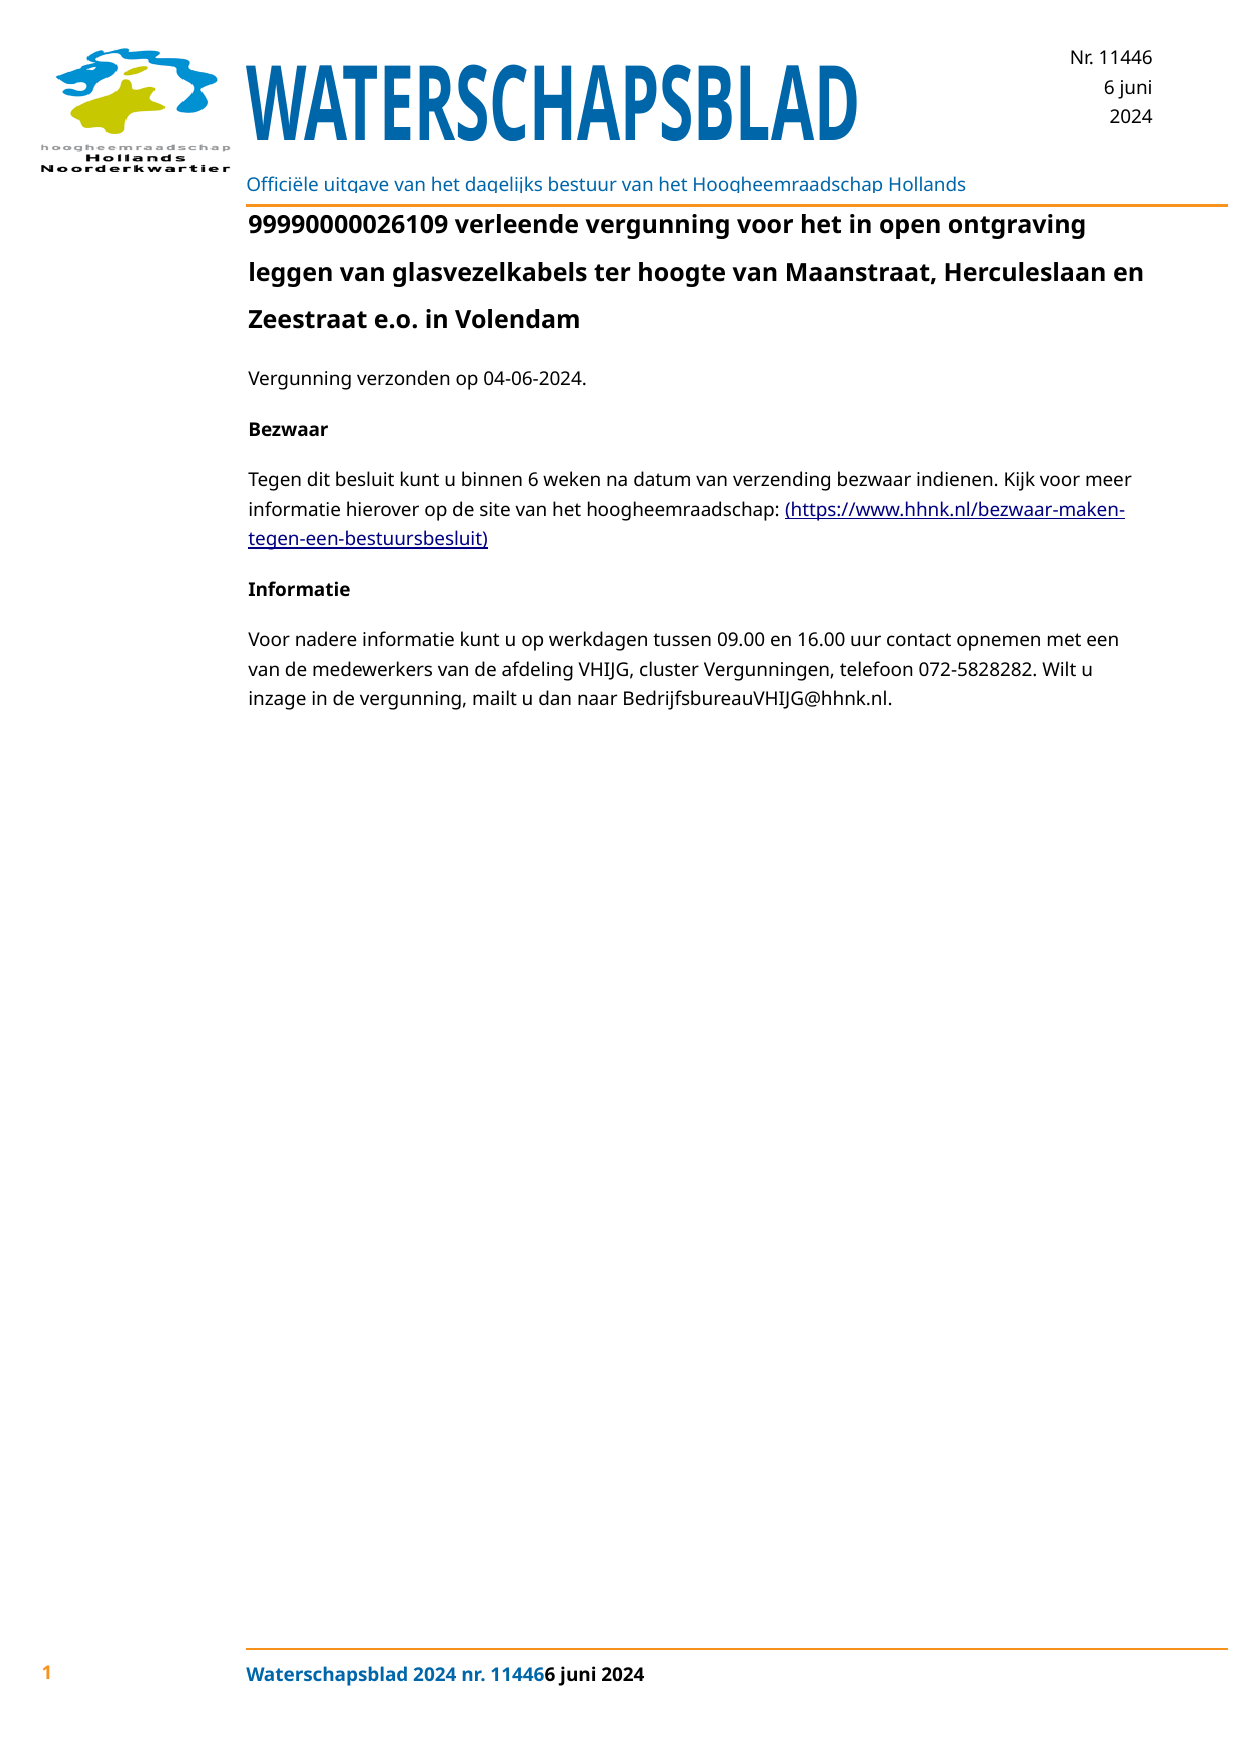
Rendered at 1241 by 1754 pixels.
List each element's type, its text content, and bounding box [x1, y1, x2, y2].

text Bezwaar [248, 416, 1152, 442]
text Tegen dit besluit kunt u binnen 6 weken na datum van verzending bezwaar indienen. Kijk voor meer informatie hierover op de site van het hoogheemraadschap: (https://www.hhnk.nl/bezwaar-maken-tegen-een-bestuursbesluit) [248, 466, 1152, 551]
text Informatie [248, 576, 1152, 602]
picture [41, 47, 231, 172]
text Voor nadere informatie kunt u op werkdagen tussen 09.00 en 16.00 uur contact opnemen met een van de medewerkers van de afdeling VHIJG, cluster Vergunningen, telefoon 072-5828282. Wilt u inzage in de vergunning, mailt u dan naar BedrijfsbureauVHIJG@hhnk.nl. [248, 626, 1152, 711]
text Vergunning verzonden op 04-06-2024. [248, 366, 1152, 391]
text 99990000026109 verleende vergunning voor het in open ontgraving leggen van glasvezelkabels ter hoogte van Maanstraat, Herculeslaan en Zeestraat e.o. in Volendam [248, 207, 1152, 336]
